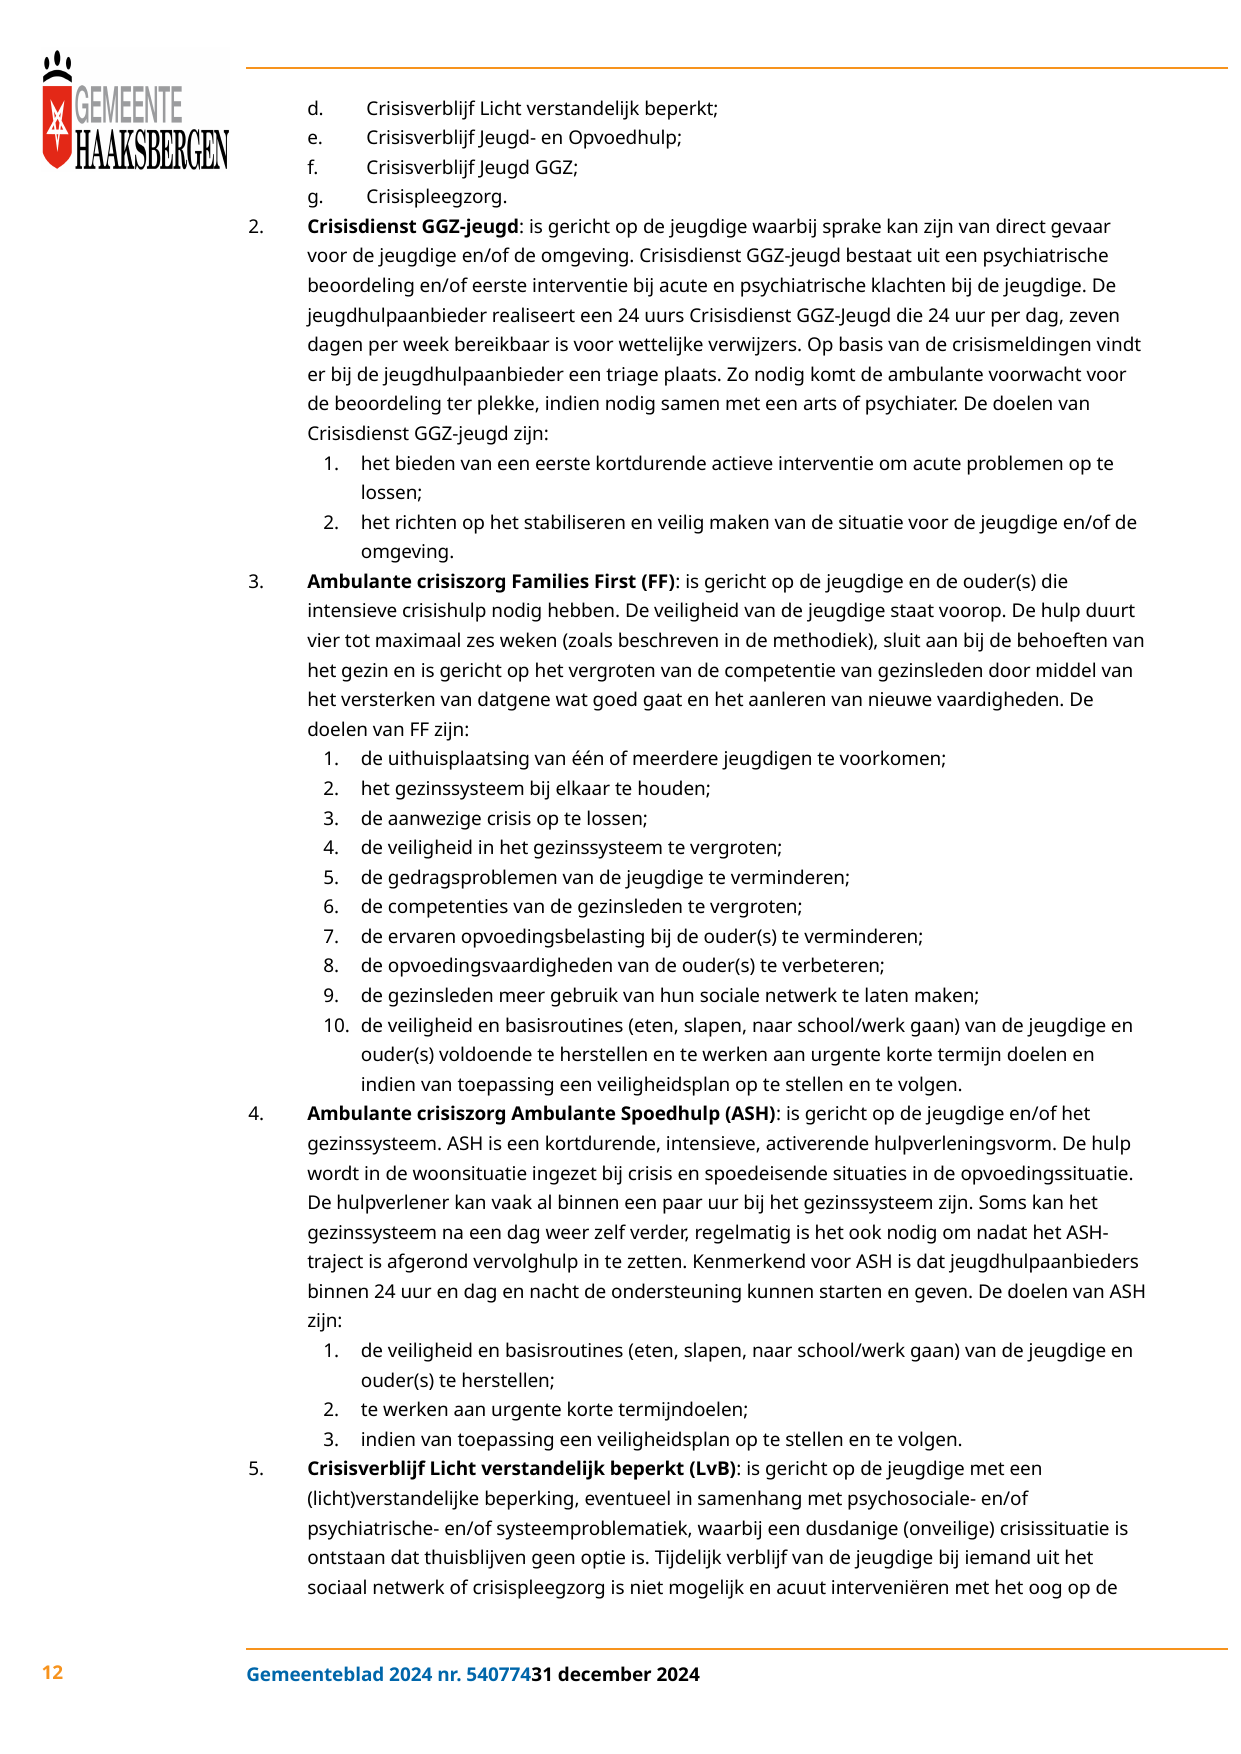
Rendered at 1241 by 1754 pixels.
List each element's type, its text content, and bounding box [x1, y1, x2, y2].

list Crisisverblijf Jeugd GGZ; [307, 154, 1152, 180]
list de uithuisplaatsing van één of meerdere jeugdigen te voorkomen; [323, 746, 1152, 771]
list het richten op het stabiliseren en veilig maken van de situatie voor de jeugdige en/of de omgeving. [323, 509, 1152, 564]
list het bieden van een eerste kortdurende actieve interventie om acute problemen op te lossen; [323, 450, 1152, 505]
list de veiligheid in het gezinssysteem te vergroten; [323, 834, 1152, 860]
list het gezinssysteem bij elkaar te houden; [323, 775, 1152, 801]
list Crisisdienst GGZ-jeugd: is gericht op de jeugdige waarbij sprake kan zijn van direct gevaar voor de jeugdige en/of de omgeving. Crisisdienst GGZ-jeugd bestaat uit een psychiatrische beoordeling en/of eerste interventie bij acute en psychiatrische klachten bij de jeugdige. De jeugdhulpaanbieder realiseert een 24 uurs Crisisdienst GGZ-Jeugd die 24 uur per dag, zeven dagen per week bereikbaar is voor wettelijke verwijzers. Op basis van de crisismeldingen vindt er bij de jeugdhulpaanbieder een triage plaats. Zo nodig komt de ambulante voorwacht voor de beoordeling ter plekke, indien nodig samen met een arts of psychiater. De doelen van Crisisdienst GGZ-jeugd zijn: [248, 213, 1152, 446]
list de gedragsproblemen van de jeugdige te verminderen; [323, 864, 1152, 890]
list Crisispleegzorg. [307, 183, 1152, 209]
list indien van toepassing een veiligheidsplan op te stellen en te volgen. [323, 1426, 1152, 1452]
list de ervaren opvoedingsbelasting bij de ouder(s) te verminderen; [323, 923, 1152, 949]
list de gezinsleden meer gebruik van hun sociale netwerk te laten maken; [323, 982, 1152, 1008]
list Crisisverblijf Licht verstandelijk beperkt (LvB): is gericht op de jeugdige met een (licht)verstandelijke beperking, eventueel in samenhang met psychosociale- en/of psychiatrische- en/of systeemproblematiek, waarbij een dusdanige (onveilige) crisissituatie is ontstaan dat thuisblijven geen optie is. Tijdelijk verblijf van de jeugdige bij iemand uit het sociaal netwerk of crisispleegzorg is niet mogelijk en acuut interveniëren met het oog op de [248, 1456, 1152, 1600]
list de competenties van de gezinsleden te vergroten; [323, 893, 1152, 919]
list te werken aan urgente korte termijndoelen; [323, 1396, 1152, 1422]
list de veiligheid en basisroutines (eten, slapen, naar school/werk gaan) van de jeugdige en ouder(s) te herstellen; [323, 1337, 1152, 1393]
list Ambulante crisiszorg Families First (FF): is gericht op de jeugdige en de ouder(s) die intensieve crisishulp nodig hebben. De veiligheid van de jeugdige staat voorop. De hulp duurt vier tot maximaal zes weken (zoals beschreven in de methodiek), sluit aan bij de behoeften van het gezin en is gericht op het vergroten van de competentie van gezinsleden door middel van het versterken van datgene wat goed gaat en het aanleren van nieuwe vaardigheden. De doelen van FF zijn: [248, 568, 1152, 742]
list de aanwezige crisis op te lossen; [323, 805, 1152, 831]
list de veiligheid en basisroutines (eten, slapen, naar school/werk gaan) van de jeugdige en ouder(s) voldoende te herstellen en te werken aan urgente korte termijn doelen en indien van toepassing een veiligheidsplan op te stellen en te volgen. [323, 1012, 1152, 1097]
list Crisisverblijf Licht verstandelijk beperkt; [307, 95, 1152, 121]
list de opvoedingsvaardigheden van de ouder(s) te verbeteren; [323, 953, 1152, 978]
list Crisisverblijf Jeugd- en Opvoedhulp; [307, 124, 1152, 150]
picture [41, 47, 231, 172]
list Ambulante crisiszorg Ambulante Spoedhulp (ASH): is gericht op de jeugdige en/of het gezinssysteem. ASH is een kortdurende, intensieve, activerende hulpverleningsvorm. De hulp wordt in de woonsituatie ingezet bij crisis en spoedeisende situaties in de opvoedingssituatie. De hulpverlener kan vaak al binnen een paar uur bij het gezinssysteem zijn. Soms kan het gezinssysteem na een dag weer zelf verder, regelmatig is het ook nodig om nadat het ASH-traject is afgerond vervolghulp in te zetten. Kenmerkend voor ASH is dat jeugdhulpaanbieders binnen 24 uur en dag en nacht de ondersteuning kunnen starten en geven. De doelen van ASH zijn: [248, 1101, 1152, 1333]
